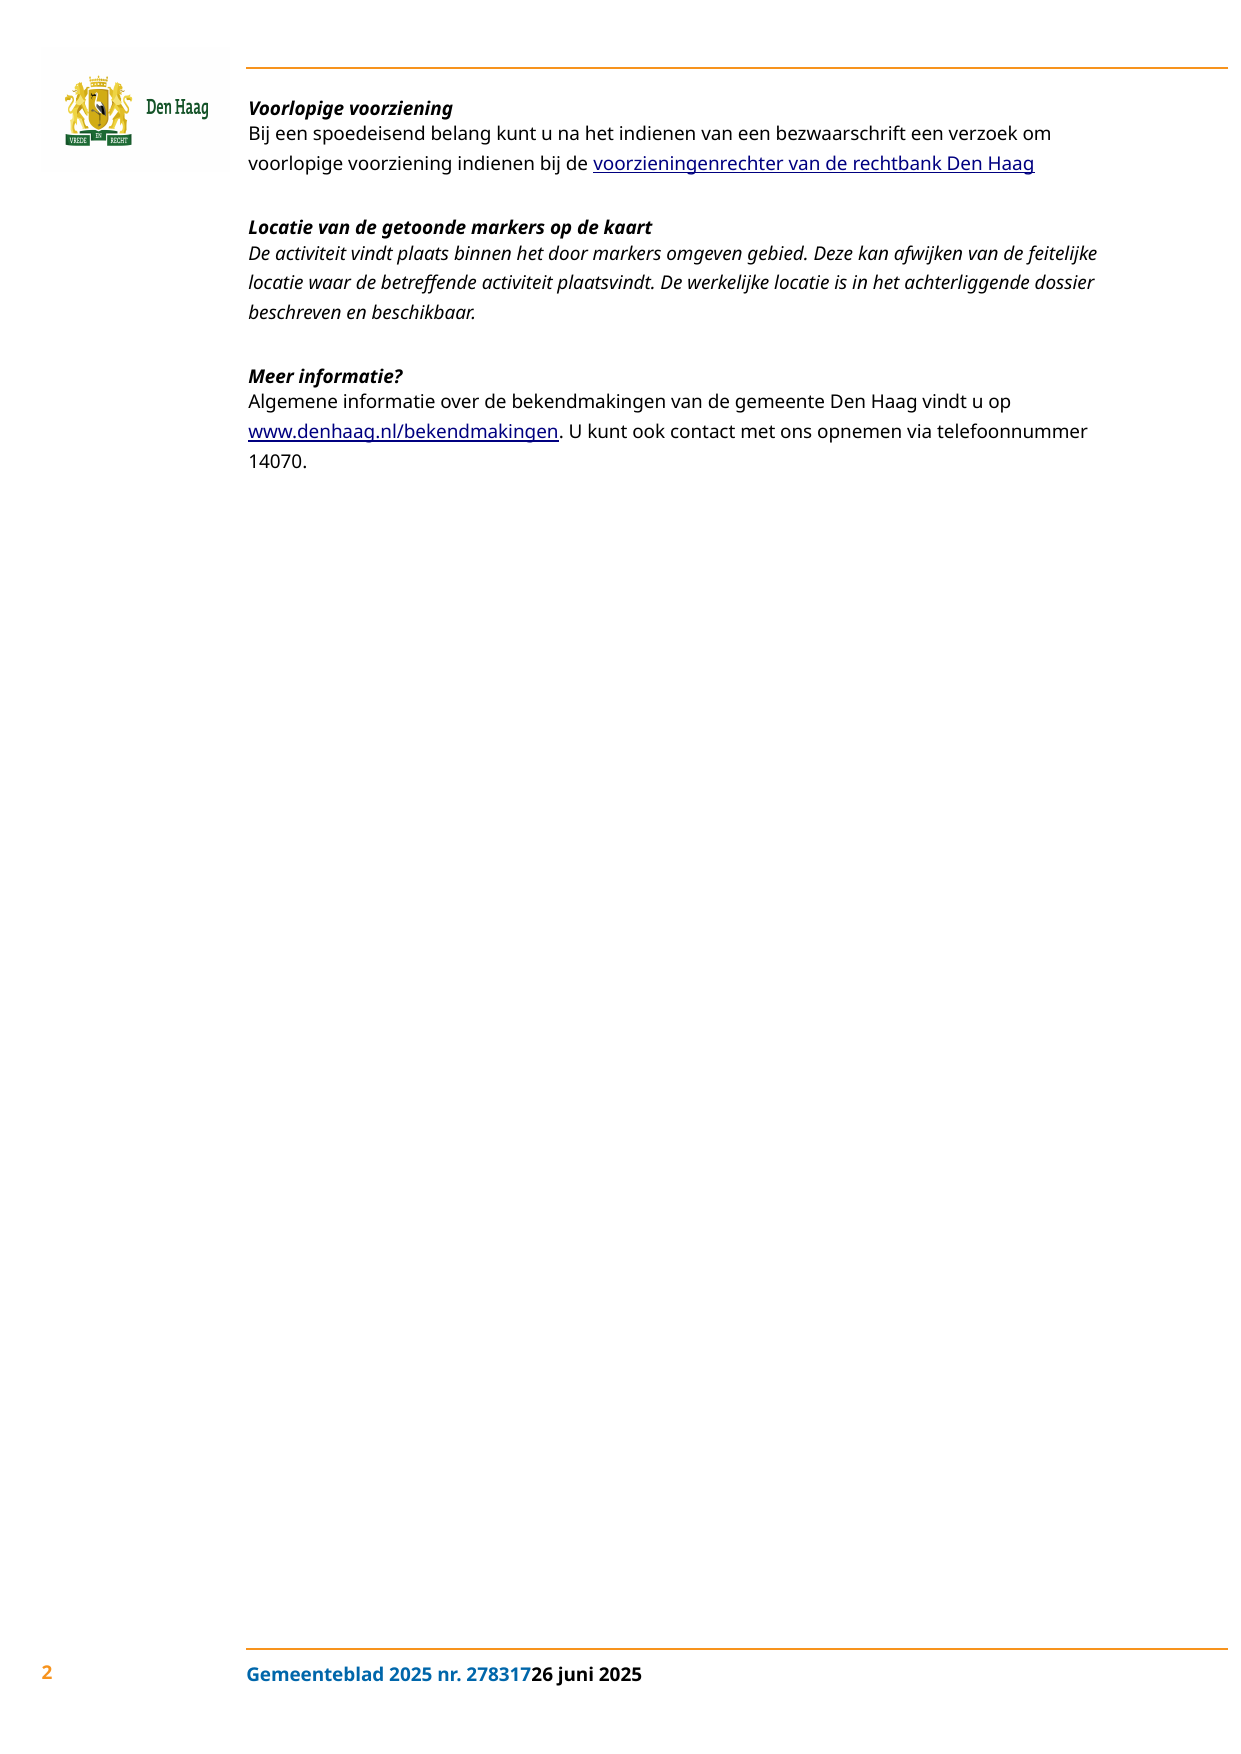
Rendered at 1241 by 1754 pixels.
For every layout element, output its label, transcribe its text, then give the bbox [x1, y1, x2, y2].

text Meer informatie? [248, 363, 1152, 389]
picture [41, 47, 231, 172]
text Bij een spoedeisend belang kunt u na het indienen van een bezwaarschrift een verzoek om voorlopige voorziening indienen bij de voorzieningenrechter van de rechtbank Den Haag [248, 121, 1152, 176]
text Locatie van de getoonde markers op de kaart [248, 214, 1152, 240]
text De activiteit vindt plaats binnen het door markers omgeven gebied. Deze kan afwijken van de feitelijke locatie waar de betreffende activiteit plaatsvindt. De werkelijke locatie is in het achterliggende dossier beschreven en beschikbaar. [248, 240, 1152, 325]
text Algemene informatie over de bekendmakingen van de gemeente Den Haag vindt u op www.denhaag.nl/bekendmakingen. U kunt ook contact met ons opnemen via telefoonnummer 14070. [248, 389, 1152, 473]
text Voorlopige voorziening [248, 95, 1152, 121]
